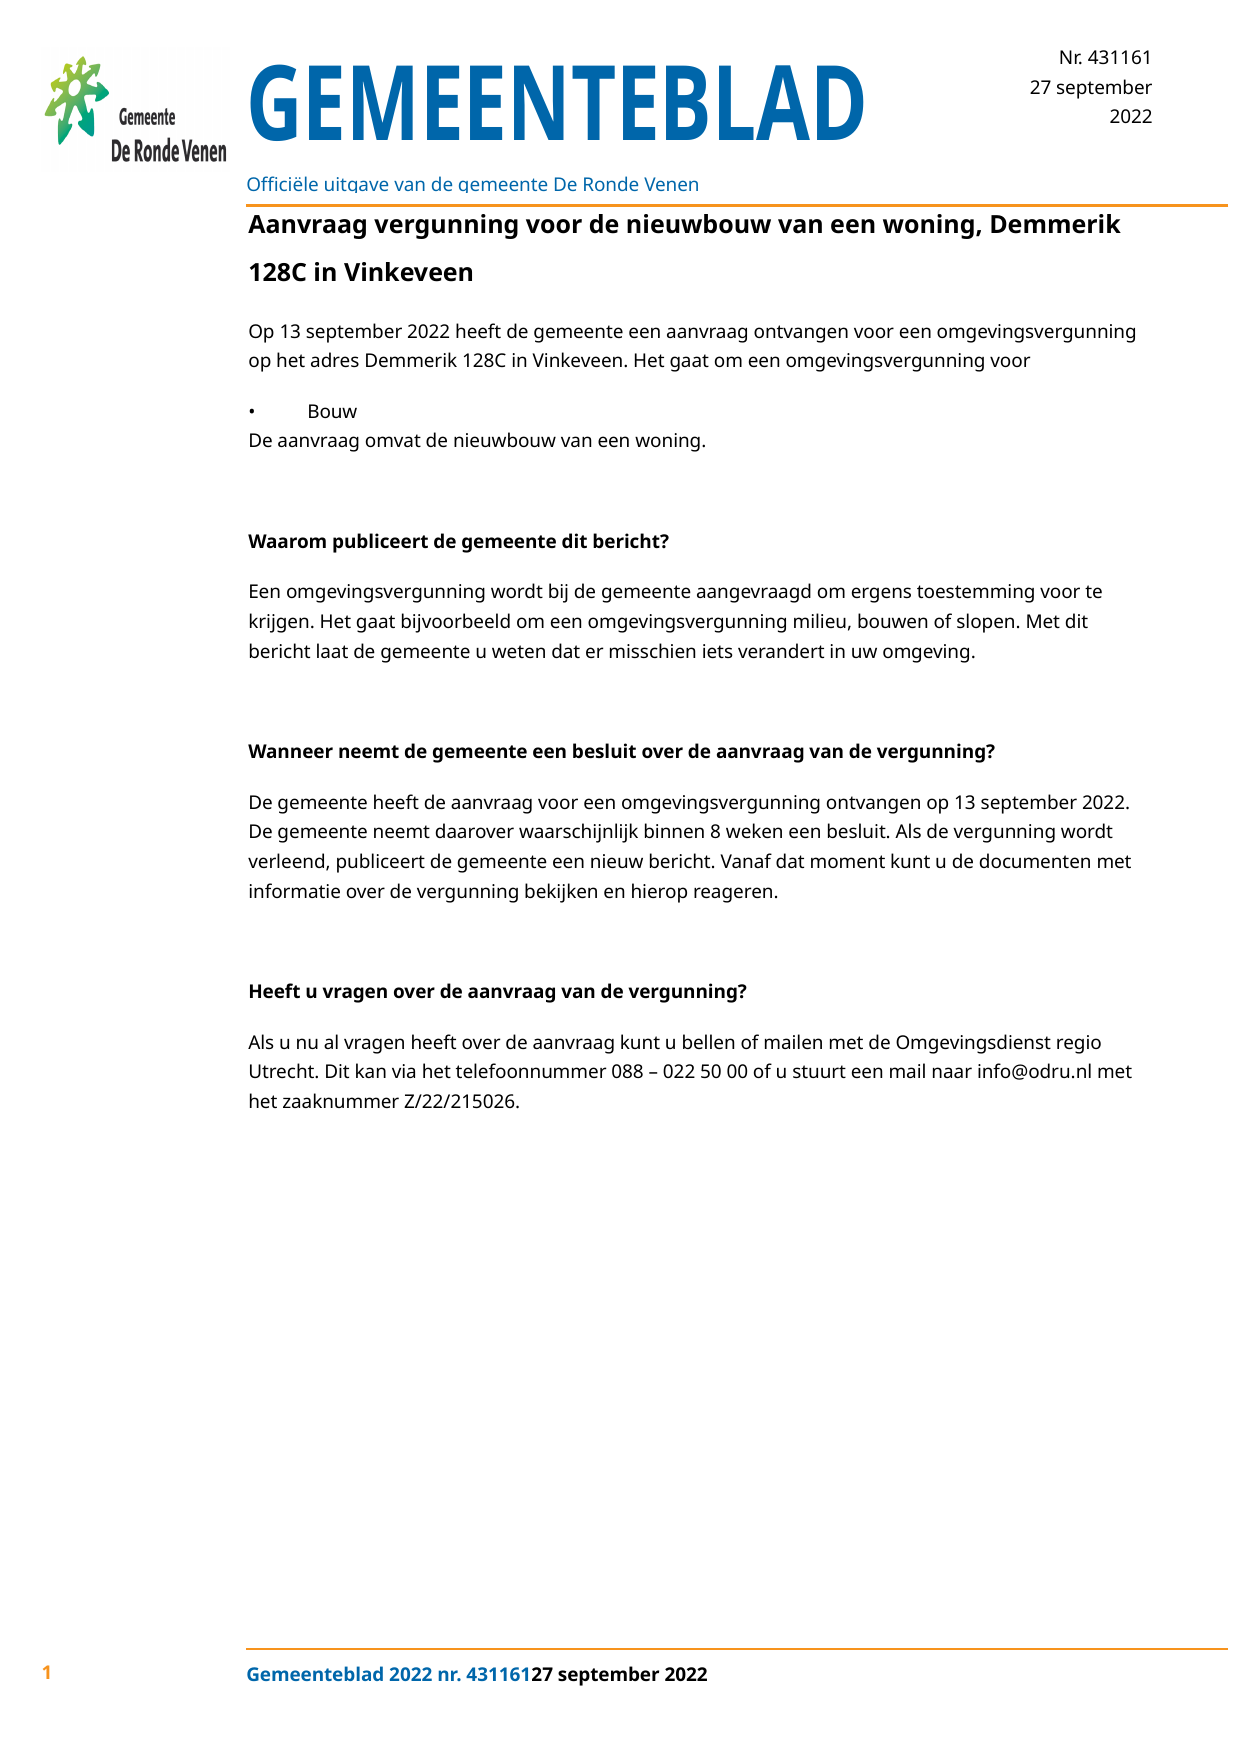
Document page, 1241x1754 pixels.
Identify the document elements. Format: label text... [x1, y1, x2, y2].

text De gemeente heeft de aanvraag voor een omgevingsvergunning ontvangen op 13 september 2022. De gemeente neemt daarover waarschijnlijk binnen 8 weken een besluit. Als de vergunning wordt verleend, publiceert de gemeente een nieuw bericht. Vanaf dat moment kunt u de documenten met informatie over de vergunning bekijken en hierop reageren. [248, 789, 1152, 904]
text Wanneer neemt de gemeente een besluit over de aanvraag van de vergunning? [248, 739, 1152, 764]
text Heeft u vragen over de aanvraag van de vergunning? [248, 979, 1152, 1004]
text Aanvraag vergunning voor de nieuwbouw van een woning, Demmerik 128C in Vinkeveen [248, 207, 1152, 288]
text Waarom publiceert de gemeente dit bericht? [248, 528, 1152, 554]
text Op 13 september 2022 heeft de gemeente een aanvraag ontvangen voor een omgevingsvergunning op het adres Demmerik 128C in Vinkeveen. Het gaat om een omgevingsvergunning voor [248, 318, 1152, 373]
text Een omgevingsvergunning wordt bij de gemeente aangevraagd om ergens toestemming voor te krijgen. Het gaat bijvoorbeeld om een omgevingsvergunning milieu, bouwen of slopen. Met dit bericht laat de gemeente u weten dat er misschien iets verandert in uw omgeving. [248, 579, 1152, 664]
text De aanvraag omvat de nieuwbouw van een woning. [248, 427, 1152, 453]
list Bouw [248, 398, 1152, 424]
picture [41, 47, 231, 172]
text Als u nu al vragen heeft over de aanvraag kunt u bellen of mailen met de Omgevingsdienst regio Utrecht. Dit kan via het telefoonnummer 088 – 022 50 00 of u stuurt een mail naar info@odru.nl met het zaaknummer Z/22/215026. [248, 1029, 1152, 1114]
